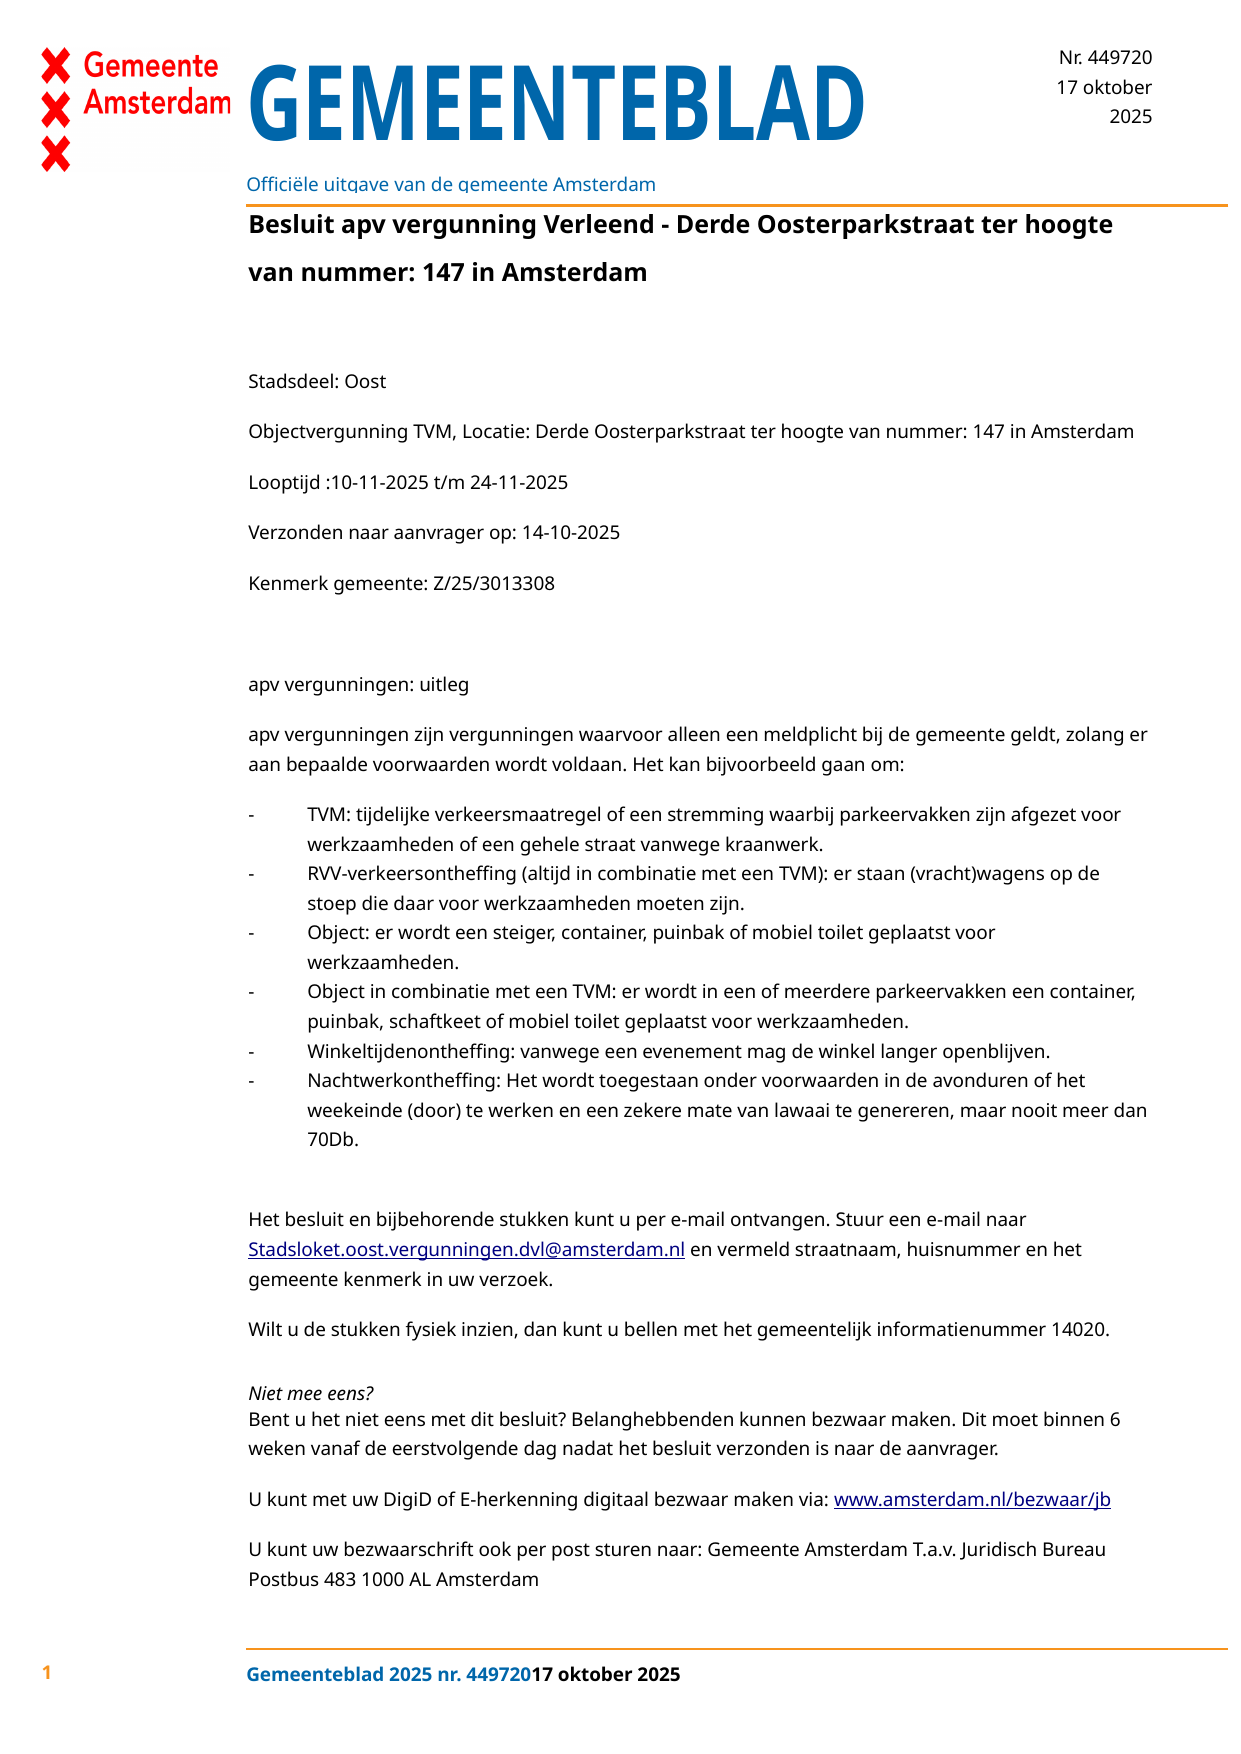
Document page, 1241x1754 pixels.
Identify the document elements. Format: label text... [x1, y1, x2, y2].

text Het besluit en bijbehorende stukken kunt u per e-mail ontvangen. Stuur een e-mail naar Stadsloket.oost.vergunningen.dvl@amsterdam.nl en vermeld straatnaam, huisnummer en het gemeente kenmerk in uw verzoek. [248, 1207, 1152, 1292]
list Object: er wordt een steiger, container, puinbak of mobiel toilet geplaatst voor werkzaamheden. [248, 919, 1152, 975]
text Niet mee eens? [248, 1380, 1152, 1406]
text Wilt u de stukken fysiek inzien, dan kunt u bellen met het gemeentelijk informatienummer 14020. [248, 1316, 1152, 1342]
text apv vergunningen zijn vergunningen waarvoor alleen een meldplicht bij de gemeente geldt, zolang er aan bepaalde voorwaarden wordt voldaan. Het kan bijvoorbeeld gaan om: [248, 721, 1152, 777]
text U kunt uw bezwaarschrift ook per post sturen naar: Gemeente Amsterdam T.a.v. Juridisch Bureau Postbus 483 1000 AL Amsterdam [248, 1536, 1152, 1592]
list Object in combinatie met een TVM: er wordt in een of meerdere parkeervakken een container, puinbak, schaftkeet of mobiel toilet geplaatst voor werkzaamheden. [248, 979, 1152, 1034]
text Besluit apv vergunning Verleend - Derde Oosterparkstraat ter hoogte van nummer: 147 in Amsterdam [248, 207, 1152, 288]
text Stadsdeel: Oost [248, 368, 1152, 394]
list Nachtwerkontheffing: Het wordt toegestaan onder voorwaarden in de avonduren of het weekeinde (door) te werken en een zekere mate van lawaai te genereren, maar nooit meer dan 70Db. [248, 1067, 1152, 1152]
text apv vergunningen: uitleg [248, 671, 1152, 697]
list TVM: tijdelijke verkeersmaatregel of een stremming waarbij parkeervakken zijn afgezet voor werkzaamheden of een gehele straat vanwege kraanwerk. [248, 801, 1152, 857]
text Objectvergunning TVM, Locatie: Derde Oosterparkstraat ter hoogte van nummer: 147 in Amsterdam [248, 419, 1152, 444]
list RVV-verkeersontheffing (altijd in combinatie met een TVM): er staan (vracht)wagens op de stoep die daar voor werkzaamheden moeten zijn. [248, 860, 1152, 916]
picture [41, 47, 231, 172]
text U kunt met uw DigiD of E-herkenning digitaal bezwaar maken via: www.amsterdam.nl/bezwaar/jb [248, 1486, 1152, 1512]
text Looptijd :10-11-2025 t/m 24-11-2025 [248, 469, 1152, 495]
text Bent u het niet eens met dit besluit? Belanghebbenden kunnen bezwaar maken. Dit moet binnen 6 weken vanaf de eerstvolgende dag nadat het besluit verzonden is naar de aanvrager. [248, 1406, 1152, 1461]
list Winkeltijdenontheffing: vanwege een evenement mag de winkel langer openblijven. [248, 1038, 1152, 1064]
text Verzonden naar aanvrager op: 14-10-2025 [248, 519, 1152, 545]
text Kenmerk gemeente: Z/25/3013308 [248, 570, 1152, 596]
